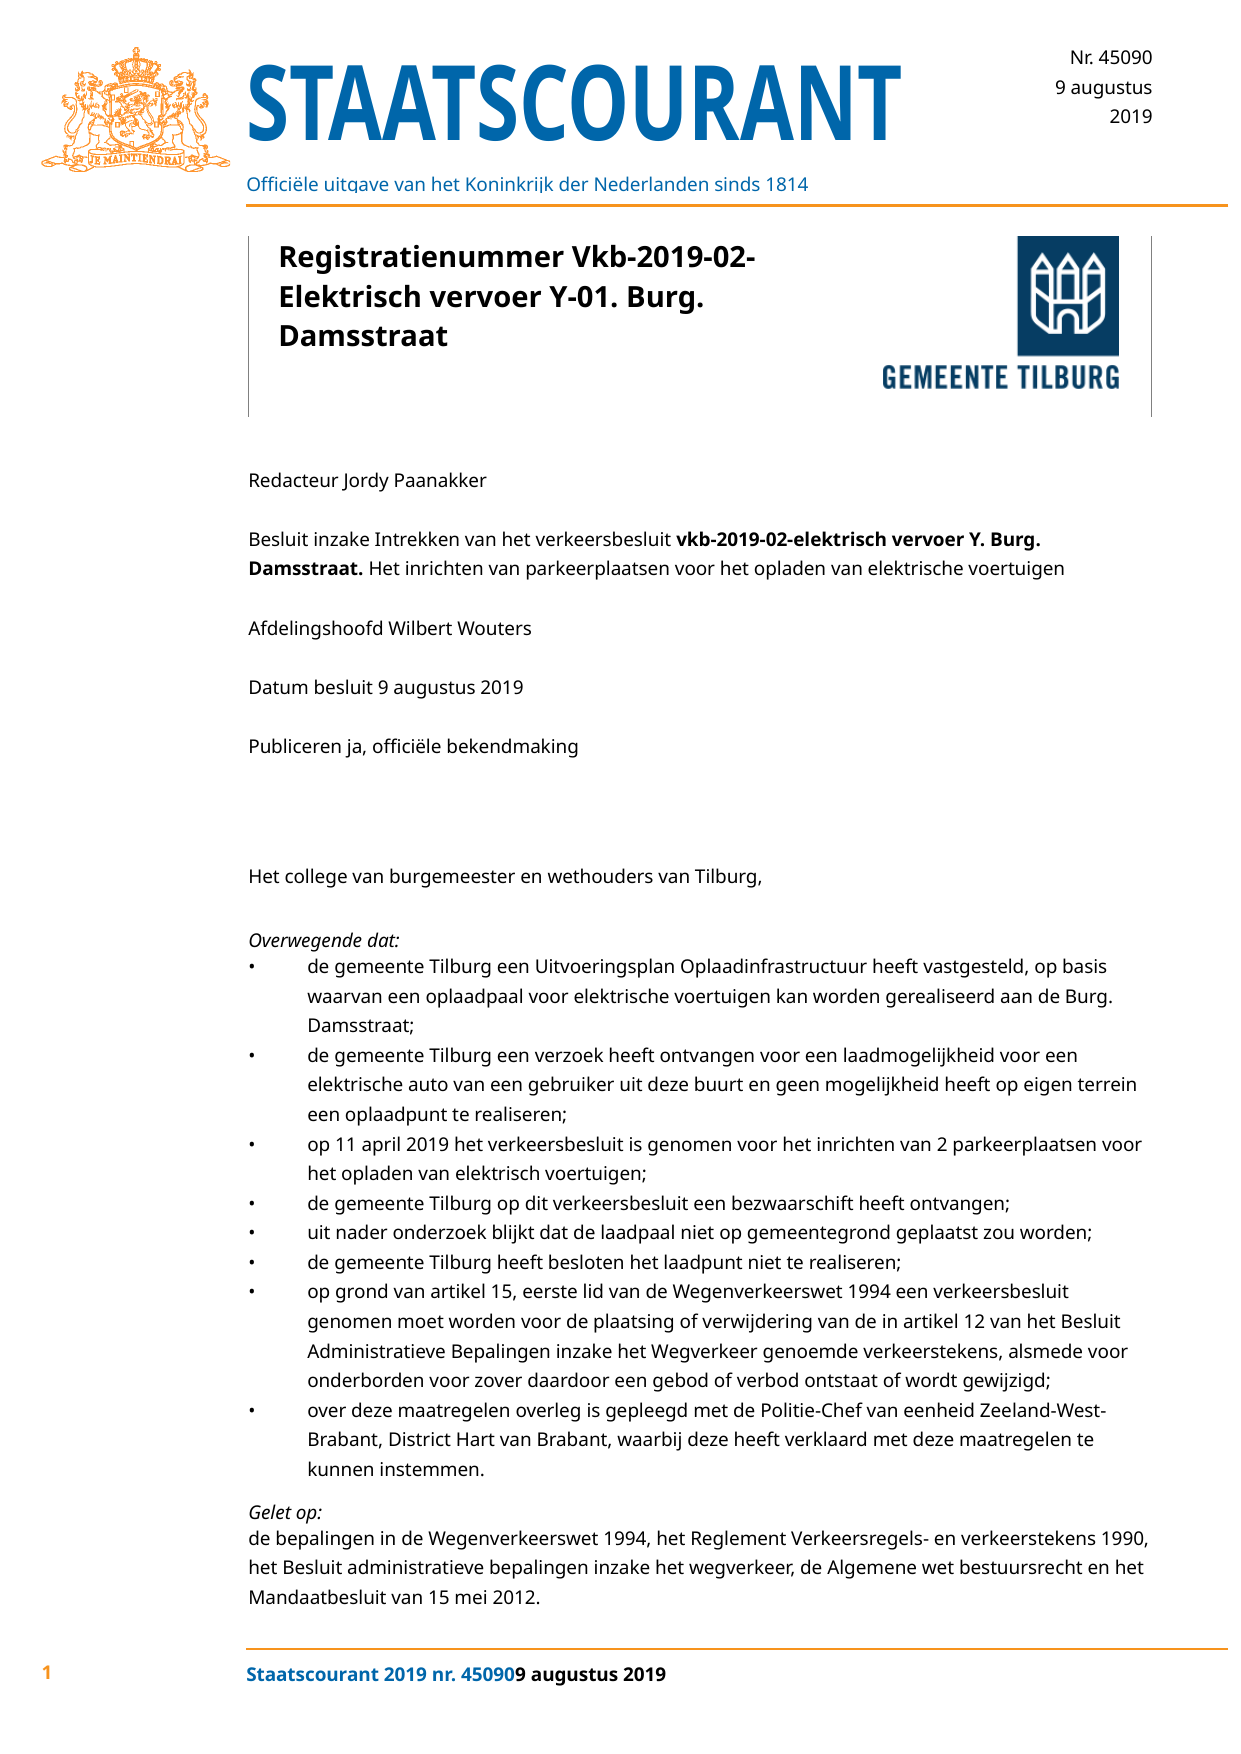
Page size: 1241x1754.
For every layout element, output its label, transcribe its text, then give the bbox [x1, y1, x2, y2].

text Gelet op: [248, 1499, 1152, 1525]
text Publiceren ja, officiële bekendmaking [248, 733, 1152, 759]
text Het college van burgemeester en wethouders van Tilburg, [248, 863, 1152, 889]
list de gemeente Tilburg heeft besloten het laadpunt niet te realiseren; [248, 1249, 1152, 1275]
text Redacteur Jordy Paanakker [248, 467, 1152, 493]
list de gemeente Tilburg een verzoek heeft ontvangen voor een laadmogelijkheid voor een elektrische auto van een gebruiker uit deze buurt en geen mogelijkheid heeft op eigen terrein een oplaadpunt te realiseren; [248, 1042, 1152, 1127]
table_header Registratienummer Vkb-2019-02-Elektrisch vervoer Y-01. Burg. Damsstraat [249, 236, 850, 417]
picture [882, 236, 1119, 391]
list de gemeente Tilburg op dit verkeersbesluit een bezwaarschift heeft ontvangen; [248, 1190, 1152, 1216]
text de bepalingen in de Wegenverkeerswet 1994, het Reglement Verkeersregels- en verkeerstekens 1990, het Besluit administratieve bepalingen inzake het wegverkeer, de Algemene wet bestuursrecht en het Mandaatbesluit van 15 mei 2012. [248, 1525, 1152, 1610]
text Besluit inzake Intrekken van het verkeersbesluit vkb-2019-02-elektrisch vervoer Y. Burg. Damsstraat. Het inrichten van parkeerplaatsen voor het opladen van elektrische voertuigen [248, 526, 1152, 581]
text Datum besluit 9 augustus 2019 [248, 674, 1152, 700]
text Afdelingshoofd Wilbert Wouters [248, 615, 1152, 641]
list de gemeente Tilburg een Uitvoeringsplan Oplaadinfrastructuur heeft vastgesteld, op basis waarvan een oplaadpaal voor elektrische voertuigen kan worden gerealiseerd aan de Burg. Damsstraat; [248, 953, 1152, 1038]
list uit nader onderzoek blijkt dat de laadpaal niet op gemeentegrond geplaatst zou worden; [248, 1219, 1152, 1245]
list op 11 april 2019 het verkeersbesluit is genomen voor het inrichten van 2 parkeerplaatsen voor het opladen van elektrisch voertuigen; [248, 1131, 1152, 1186]
picture [41, 47, 231, 172]
list op grond van artikel 15, eerste lid van de Wegenverkeerswet 1994 een verkeersbesluit genomen moet worden voor de plaatsing of verwijdering van de in artikel 12 van het Besluit Administratieve Bepalingen inzake het Wegverkeer genoemde verkeerstekens, alsmede voor onderborden voor zover daardoor een gebod of verbod ontstaat of wordt gewijzigd; [248, 1279, 1152, 1393]
list over deze maatregelen overleg is gepleegd met de Politie-Chef van eenheid Zeeland-West-Brabant, District Hart van Brabant, waarbij deze heeft verklaard met deze maatregelen te kunnen instemmen. [248, 1397, 1152, 1482]
text Overwegende dat: [248, 927, 1152, 953]
table_header [850, 236, 1151, 417]
